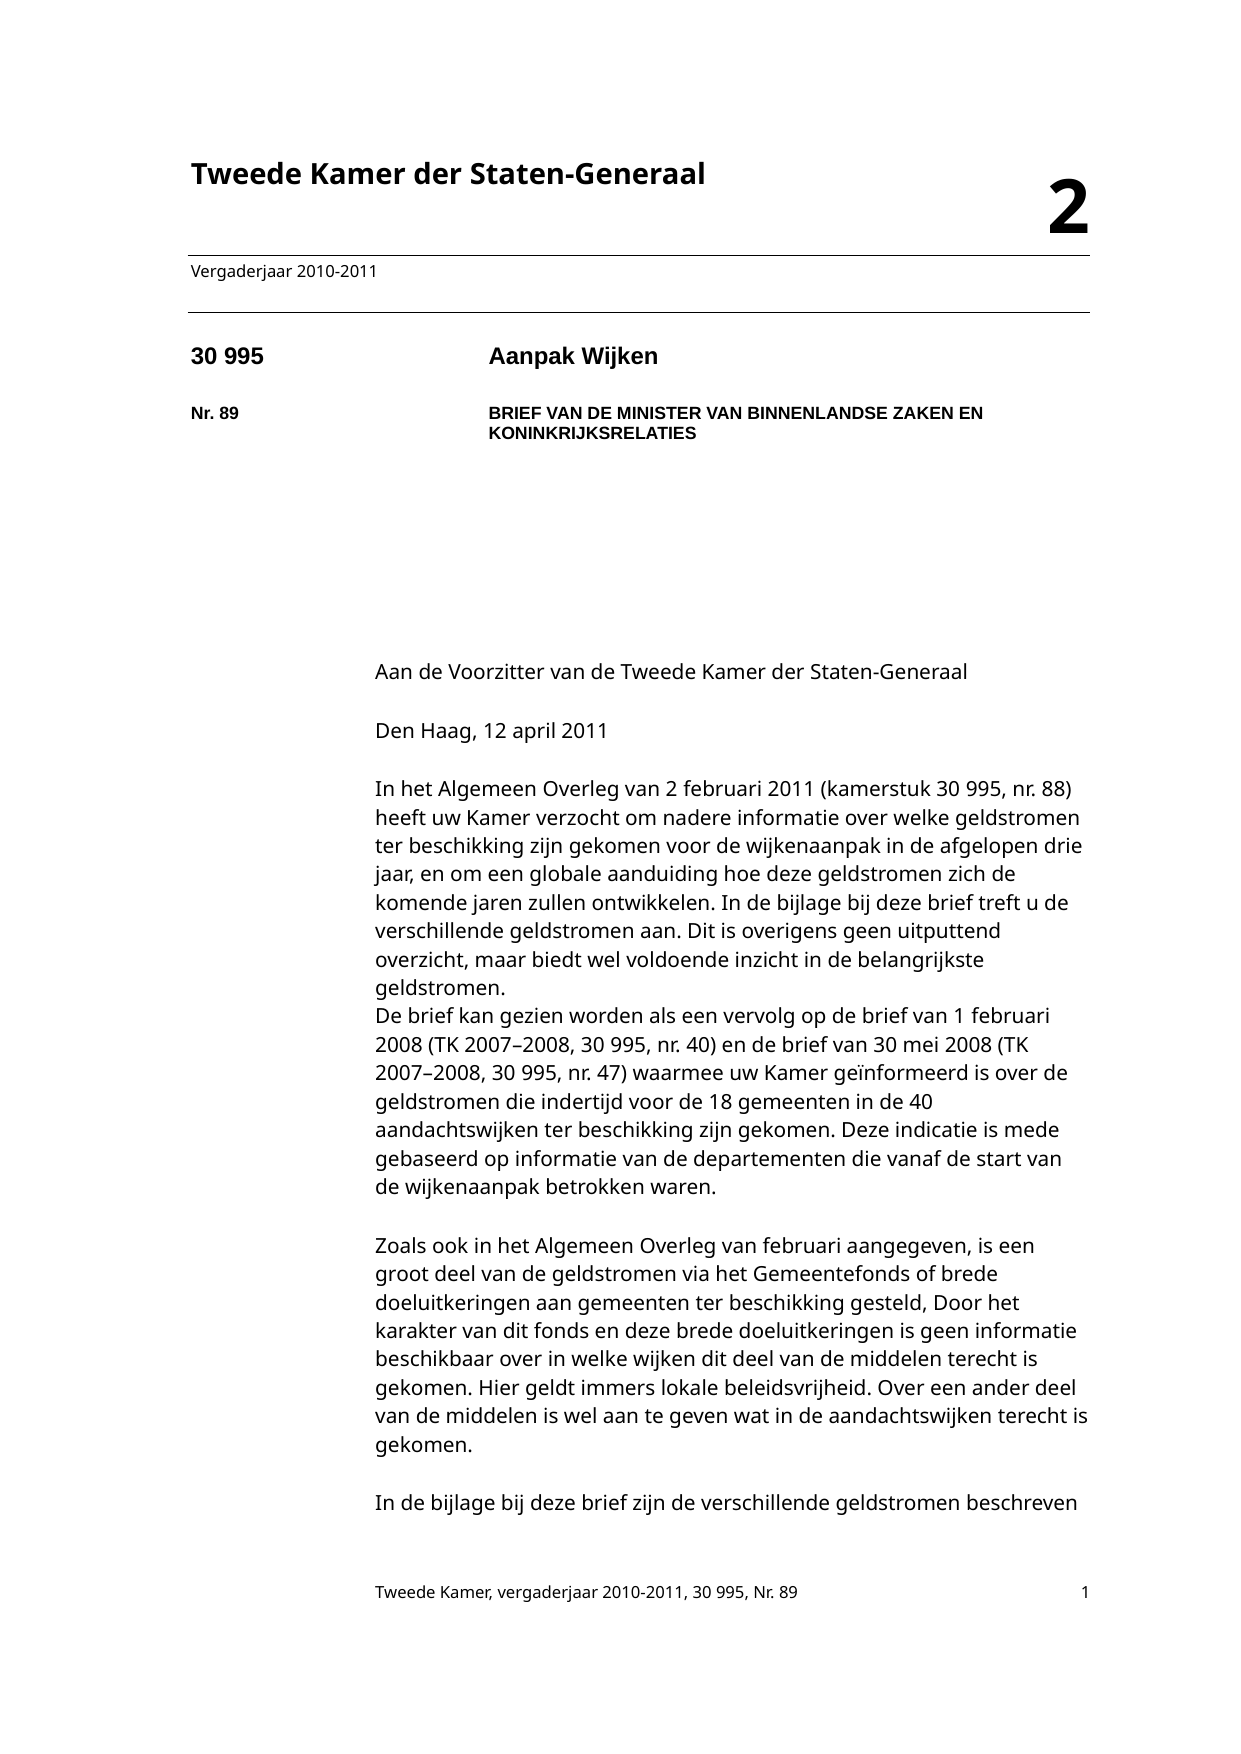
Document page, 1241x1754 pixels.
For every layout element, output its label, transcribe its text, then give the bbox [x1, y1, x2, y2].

table_cell [485, 313, 1090, 339]
table_header 2 [910, 150, 1090, 255]
text Zoals ook in het Algemeen Overleg van februari aangegeven, is een groot deel van de geldstromen via het Gemeentefonds of brede doeluitkeringen aan gemeenten ter beschikking gesteld, Door het karakter van dit fonds en deze brede doeluitkeringen is geen informatie beschikbaar over in welke wijken dit deel van de middelen terecht is gekomen. Hier geldt immers lokale beleidsvrijheid. Over een ander deel van de middelen is wel aan te geven wat in de aandachtswijken terecht is gekomen. [375, 1231, 1090, 1458]
text In de bijlage bij deze brief zijn de verschillende geldstromen beschreven [375, 1488, 1090, 1517]
table_cell 30 995 [188, 339, 485, 399]
table_cell Vergaderjaar 2010-2011 [188, 256, 485, 312]
table_header Tweede Kamer der Staten-Generaal [188, 150, 909, 255]
table_cell Aanpak Wijken [485, 339, 1090, 399]
table_cell [188, 313, 485, 339]
table_cell [485, 256, 1090, 312]
table_cell BRIEF VAN DE MINISTER VAN BINNENLANDSE ZAKEN EN KONINKRIJKSRELATIES [485, 399, 1090, 539]
text De brief kan gezien worden als een vervolg op de brief van 1 februari 2008 (TK 2007–2008, 30 995, nr. 40) en de brief van 30 mei 2008 (TK 2007–2008, 30 995, nr. 47) waarmee uw Kamer geïnformeerd is over de geldstromen die indertijd voor de 18 gemeenten in de 40 aandachtswijken ter beschikking zijn gekomen. Deze indicatie is mede gebaseerd op informatie van de departementen die vanaf de start van de wijkenaanpak betrokken waren. [375, 1002, 1090, 1201]
text Aan de Voorzitter van de Tweede Kamer der Staten-Generaal [375, 657, 1090, 686]
text In het Algemeen Overleg van 2 februari 2011 (kamerstuk 30 995, nr. 88) heeft uw Kamer verzocht om nadere informatie over welke geldstromen ter beschikking zijn gekomen voor de wijkenaanpak in de afgelopen drie jaar, en om een globale aanduiding hoe deze geldstromen zich de komende jaren zullen ontwikkelen. In de bijlage bij deze brief treft u de verschillende geldstromen aan. Dit is overigens geen uitputtend overzicht, maar biedt wel voldoende inzicht in de belangrijkste geldstromen. [375, 774, 1090, 1002]
table_cell Nr. 89 [188, 399, 485, 539]
text Den Haag, 12 april 2011 [375, 716, 1090, 744]
